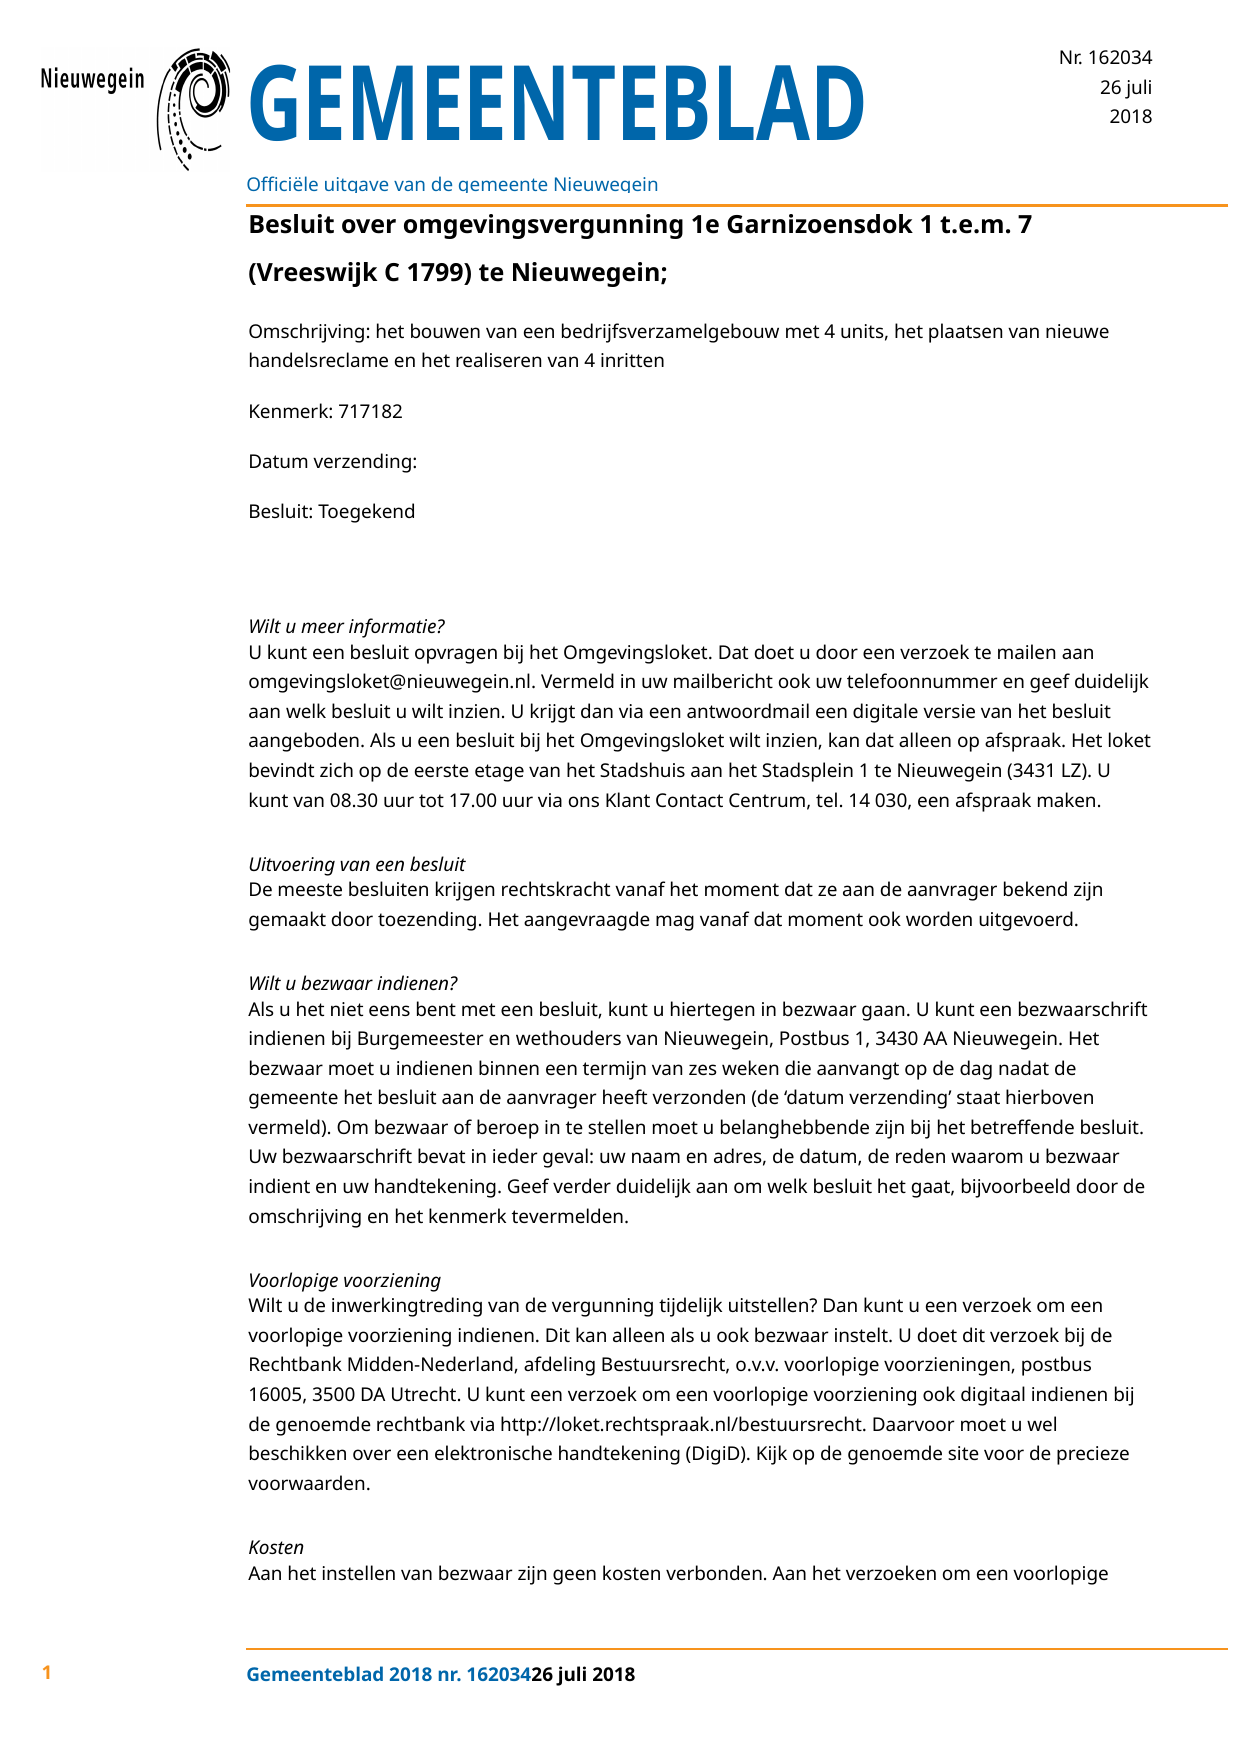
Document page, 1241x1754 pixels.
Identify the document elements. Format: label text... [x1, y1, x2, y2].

text De meeste besluiten krijgen rechtskracht vanaf het moment dat ze aan de aanvrager bekend zijn gemaakt door toezending. Het aangevraagde mag vanaf dat moment ook worden uitgevoerd. [248, 876, 1152, 932]
text Kenmerk: 717182 [248, 398, 1152, 424]
text Besluit over omgevingsvergunning 1e Garnizoensdok 1 t.e.m. 7 (Vreeswijk C 1799) te Nieuwegein; [248, 207, 1152, 288]
text Uitvoering van een besluit [248, 851, 1152, 876]
text Omschrijving: het bouwen van een bedrijfsverzamelgebouw met 4 units, het plaatsen van nieuwe handelsreclame en het realiseren van 4 inritten [248, 318, 1152, 373]
text Kosten [248, 1534, 1152, 1560]
text Wilt u bezwaar indienen? [248, 970, 1152, 996]
text Wilt u meer informatie? [248, 613, 1152, 639]
text Als u het niet eens bent met een besluit, kunt u hiertegen in bezwaar gaan. U kunt een bezwaarschrift indienen bij Burgemeester en wethouders van Nieuwegein, Postbus 1, 3430 AA Nieuwegein. Het bezwaar moet u indienen binnen een termijn van zes weken die aanvangt op de dag nadat de gemeente het besluit aan de aanvrager heeft verzonden (de ‘datum verzending’ staat hierboven vermeld). Om bezwaar of beroep in te stellen moet u belanghebbende zijn bij het betreffende besluit. Uw bezwaarschrift bevat in ieder geval: uw naam en adres, de datum, de reden waarom u bezwaar indient en uw handtekening. Geef verder duidelijk aan om welk besluit het gaat, bijvoorbeeld door de omschrijving en het kenmerk tevermelden. [248, 996, 1152, 1228]
picture [41, 47, 231, 172]
text Voorlopige voorziening [248, 1267, 1152, 1292]
text U kunt een besluit opvragen bij het Omgevingsloket. Dat doet u door een verzoek te mailen aan omgevingsloket@nieuwegein.nl. Vermeld in uw mailbericht ook uw telefoonnummer en geef duidelijk aan welk besluit u wilt inzien. U krijgt dan via een antwoordmail een digitale versie van het besluit aangeboden. Als u een besluit bij het Omgevingsloket wilt inzien, kan dat alleen op afspraak. Het loket bevindt zich op de eerste etage van het Stadshuis aan het Stadsplein 1 te Nieuwegein (3431 LZ). U kunt van 08.30 uur tot 17.00 uur via ons Klant Contact Centrum, tel. 14 030, een afspraak maken. [248, 639, 1152, 812]
text Aan het instellen van bezwaar zijn geen kosten verbonden. Aan het verzoeken om een voorlopige [248, 1560, 1152, 1585]
text Wilt u de inwerkingtreding van de vergunning tijdelijk uitstellen? Dan kunt u een verzoek om een voorlopige voorziening indienen. Dit kan alleen als u ook bezwaar instelt. U doet dit verzoek bij de Rechtbank Midden-Nederland, afdeling Bestuursrecht, o.v.v. voorlopige voorzieningen, postbus 16005, 3500 DA Utrecht. U kunt een verzoek om een voorlopige voorziening ook digitaal indienen bij de genoemde rechtbank via http://loket.rechtspraak.nl/bestuursrecht. Daarvoor moet u wel beschikken over een elektronische handtekening (DigiD). Kijk op de genoemde site voor de precieze voorwaarden. [248, 1292, 1152, 1496]
text Besluit: Toegekend [248, 499, 1152, 524]
text Datum verzending: [248, 448, 1152, 474]
